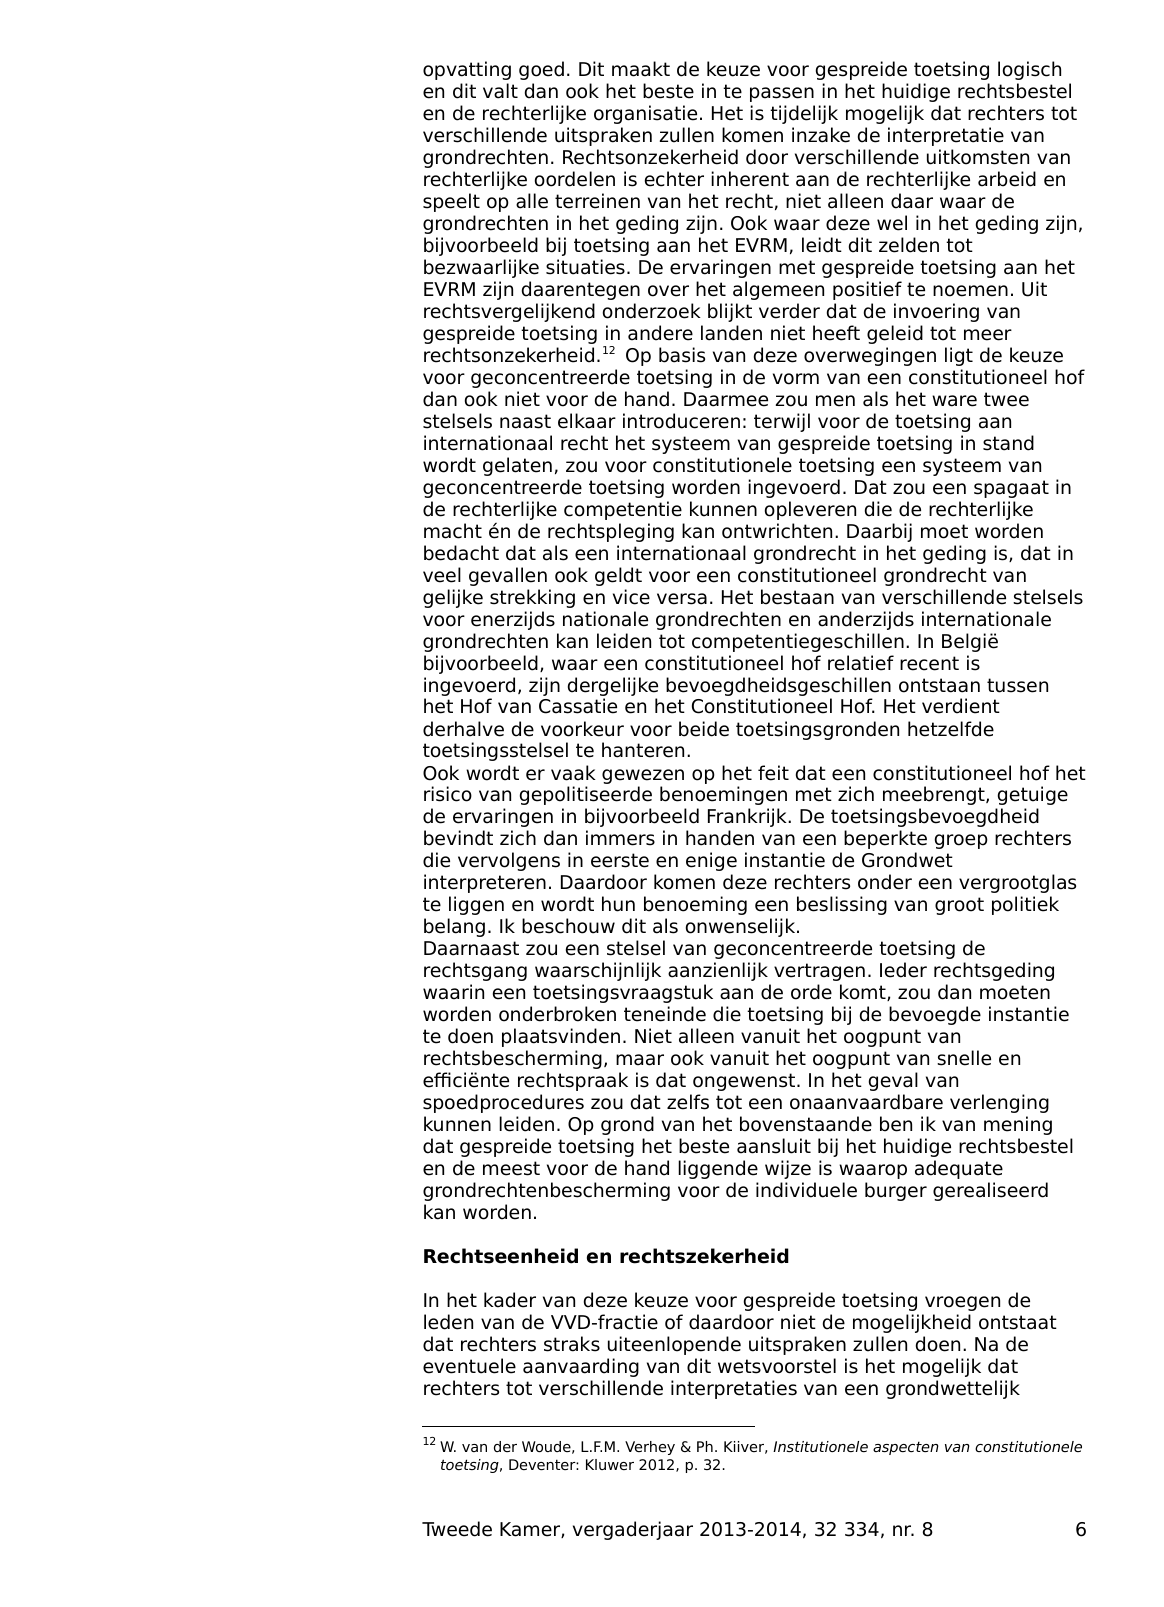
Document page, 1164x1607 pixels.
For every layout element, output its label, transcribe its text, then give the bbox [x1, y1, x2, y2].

text Ook wordt er vaak gewezen op het feit dat een constitutioneel hof het risico van gepolitiseerde benoemingen met zich meebrengt, getuige de ervaringen in bijvoorbeeld Frankrijk. De toetsingsbevoegdheid bevindt zich dan immers in handen van een beperkte groep rechters die vervolgens in eerste en enige instantie de Grondwet interpreteren. Daardoor komen deze rechters onder een vergrootglas te liggen en wordt hun benoeming een beslissing van groot politiek belang. Ik beschouw dit als onwenselijk. [422, 762, 1087, 938]
text opvatting goed. Dit maakt de keuze voor gespreide toetsing logisch en dit valt dan ook het beste in te passen in het huidige rechtsbestel en de rechterlijke organisatie. Het is tijdelijk mogelijk dat rechters tot verschillende uitspraken zullen komen inzake de interpretatie van grondrechten. Rechtsonzekerheid door verschillende uitkomsten van rechterlijke oordelen is echter inherent aan de rechterlijke arbeid en speelt op alle terreinen van het recht, niet alleen daar waar de grondrechten in het geding zijn. Ook waar deze wel in het geding zijn, bijvoorbeeld bij toetsing aan het EVRM, leidt dit zelden tot bezwaarlijke situaties. De ervaringen met gespreide toetsing aan het EVRM zijn daarentegen over het algemeen positief te noemen. Uit rechtsvergelijkend onderzoek blijkt verder dat de invoering van gespreide toetsing in andere landen niet heeft geleid tot meer rechtsonzekerheid. Op basis van deze overwegingen ligt de keuze voor geconcentreerde toetsing in de vorm van een constitutioneel hof dan ook niet voor de hand. Daarmee zou men als het ware twee stelsels naast elkaar introduceren: terwijl voor de toetsing aan internationaal recht het systeem van gespreide toetsing in stand wordt gelaten, zou voor constitutionele toetsing een systeem van geconcentreerde toetsing worden ingevoerd. Dat zou een spagaat in de rechterlijke competentie kunnen opleveren die de rechterlijke macht én de rechtspleging kan ontwrichten. Daarbij moet worden bedacht dat als een internationaal grondrecht in het geding is, dat in veel gevallen ook geldt voor een constitutioneel grondrecht van gelijke strekking en vice versa. Het bestaan van verschillende stelsels voor enerzijds nationale grondrechten en anderzijds internationale grondrechten kan leiden tot competentiegeschillen. In België bijvoorbeeld, waar een constitutioneel hof relatief recent is ingevoerd, zijn dergelijke bevoegdheidsgeschillen ontstaan tussen het Hof van Cassatie en het Constitutioneel Hof. Het verdient derhalve de voorkeur voor beide toetsingsgronden hetzelfde toetsingsstelsel te hanteren. [422, 59, 1087, 762]
subtitle Rechtseenheid en rechtszekerheid [422, 1246, 1087, 1268]
text In het kader van deze keuze voor gespreide toetsing vroegen de leden van de VVD-fractie of daardoor niet de mogelijkheid ontstaat dat rechters straks uiteenlopende uitspraken zullen doen. Na de eventuele aanvaarding van dit wetsvoorstel is het mogelijk dat rechters tot verschillende interpretaties van een grondwettelijk [422, 1290, 1087, 1400]
text W. van der Woude, L.F.M. Verhey & Ph. Kiiver, Institutionele aspecten van constitutionele toetsing, Deventer: Kluwer 2012, p. 32. [422, 1435, 1087, 1474]
text Daarnaast zou een stelsel van geconcentreerde toetsing de rechtsgang waarschijnlijk aanzienlijk vertragen. Ieder rechtsgeding waarin een toetsingsvraagstuk aan de orde komt, zou dan moeten worden onderbroken teneinde die toetsing bij de bevoegde instantie te doen plaatsvinden. Niet alleen vanuit het oogpunt van rechtsbescherming, maar ook vanuit het oogpunt van snelle en efficiënte rechtspraak is dat ongewenst. In het geval van spoedprocedures zou dat zelfs tot een onaanvaardbare verlenging kunnen leiden. Op grond van het bovenstaande ben ik van mening dat gespreide toetsing het beste aansluit bij het huidige rechtsbestel en de meest voor de hand liggende wijze is waarop adequate grondrechtenbescherming voor de individuele burger gerealiseerd kan worden. [422, 938, 1087, 1224]
